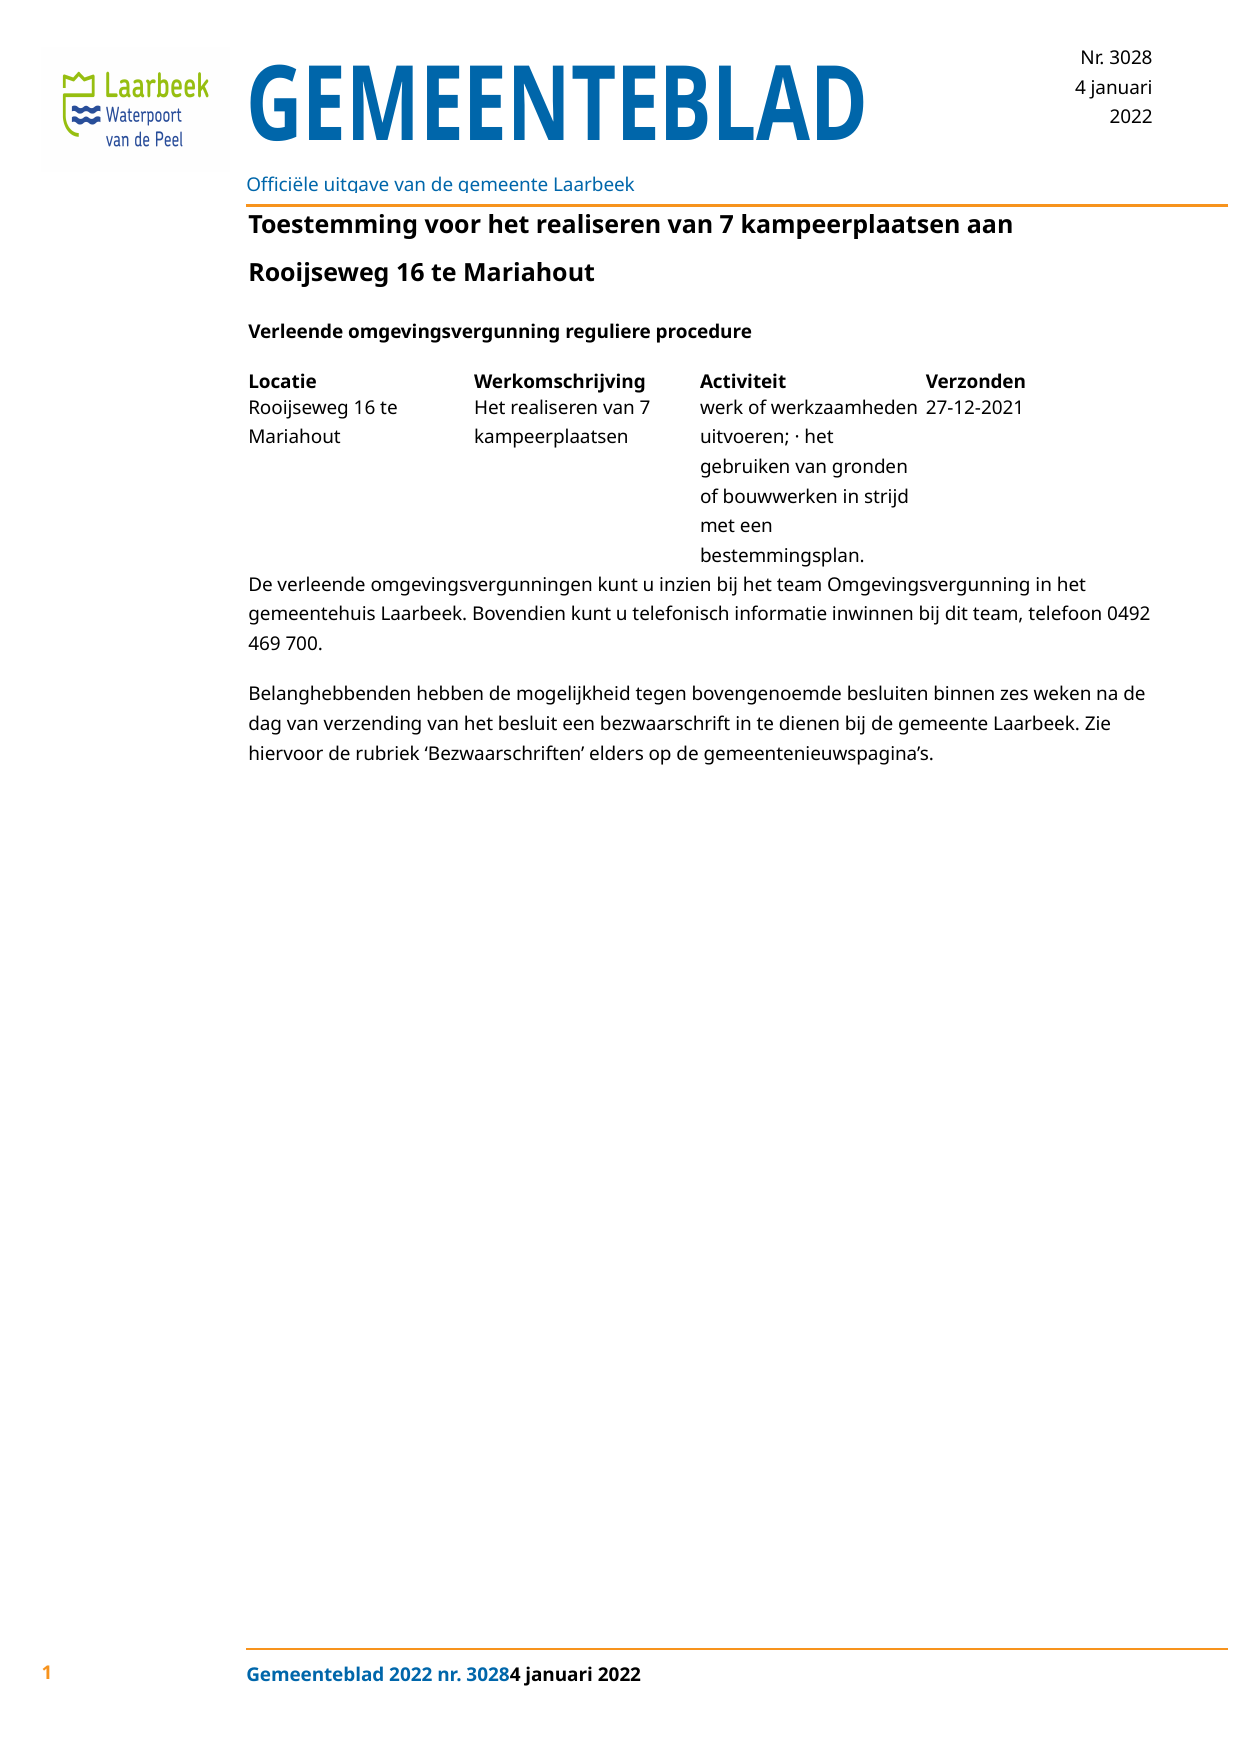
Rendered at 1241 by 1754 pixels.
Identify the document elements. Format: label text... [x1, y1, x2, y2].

text Verleende omgevingsvergunning reguliere procedure [248, 318, 1152, 344]
table_cell 27-12-2021 [926, 394, 1152, 568]
picture [41, 47, 231, 172]
text Toestemming voor het realiseren van 7 kampeerplaatsen aan Rooijseweg 16 te Mariahout [248, 207, 1152, 288]
table_header Verzonden [926, 369, 1152, 394]
text Belanghebbenden hebben de mogelijkheid tegen bovengenoemde besluiten binnen zes weken na de dag van verzending van het besluit een bezwaarschrift in te dienen bij de gemeente Laarbeek. Zie hiervoor de rubriek ‘Bezwaarschriften’ elders op de gemeentenieuwspagina’s. [248, 681, 1152, 766]
text De verleende omgevingsvergunningen kunt u inzien bij het team Omgevingsvergunning in het gemeentehuis Laarbeek. Bovendien kunt u telefonisch informatie inwinnen bij dit team, telefoon 0492 469 700. [248, 571, 1152, 656]
table_header Werkomschrijving [474, 369, 700, 394]
table_header Locatie [248, 369, 474, 394]
table_cell Rooijseweg 16 te Mariahout [248, 394, 474, 568]
table_header Activiteit [700, 369, 926, 394]
table_cell werk of werkzaamheden uitvoeren; · het gebruiken van gronden of bouwwerken in strijd met een bestemmingsplan. [700, 394, 926, 568]
table_cell Het realiseren van 7 kampeerplaatsen [474, 394, 700, 568]
